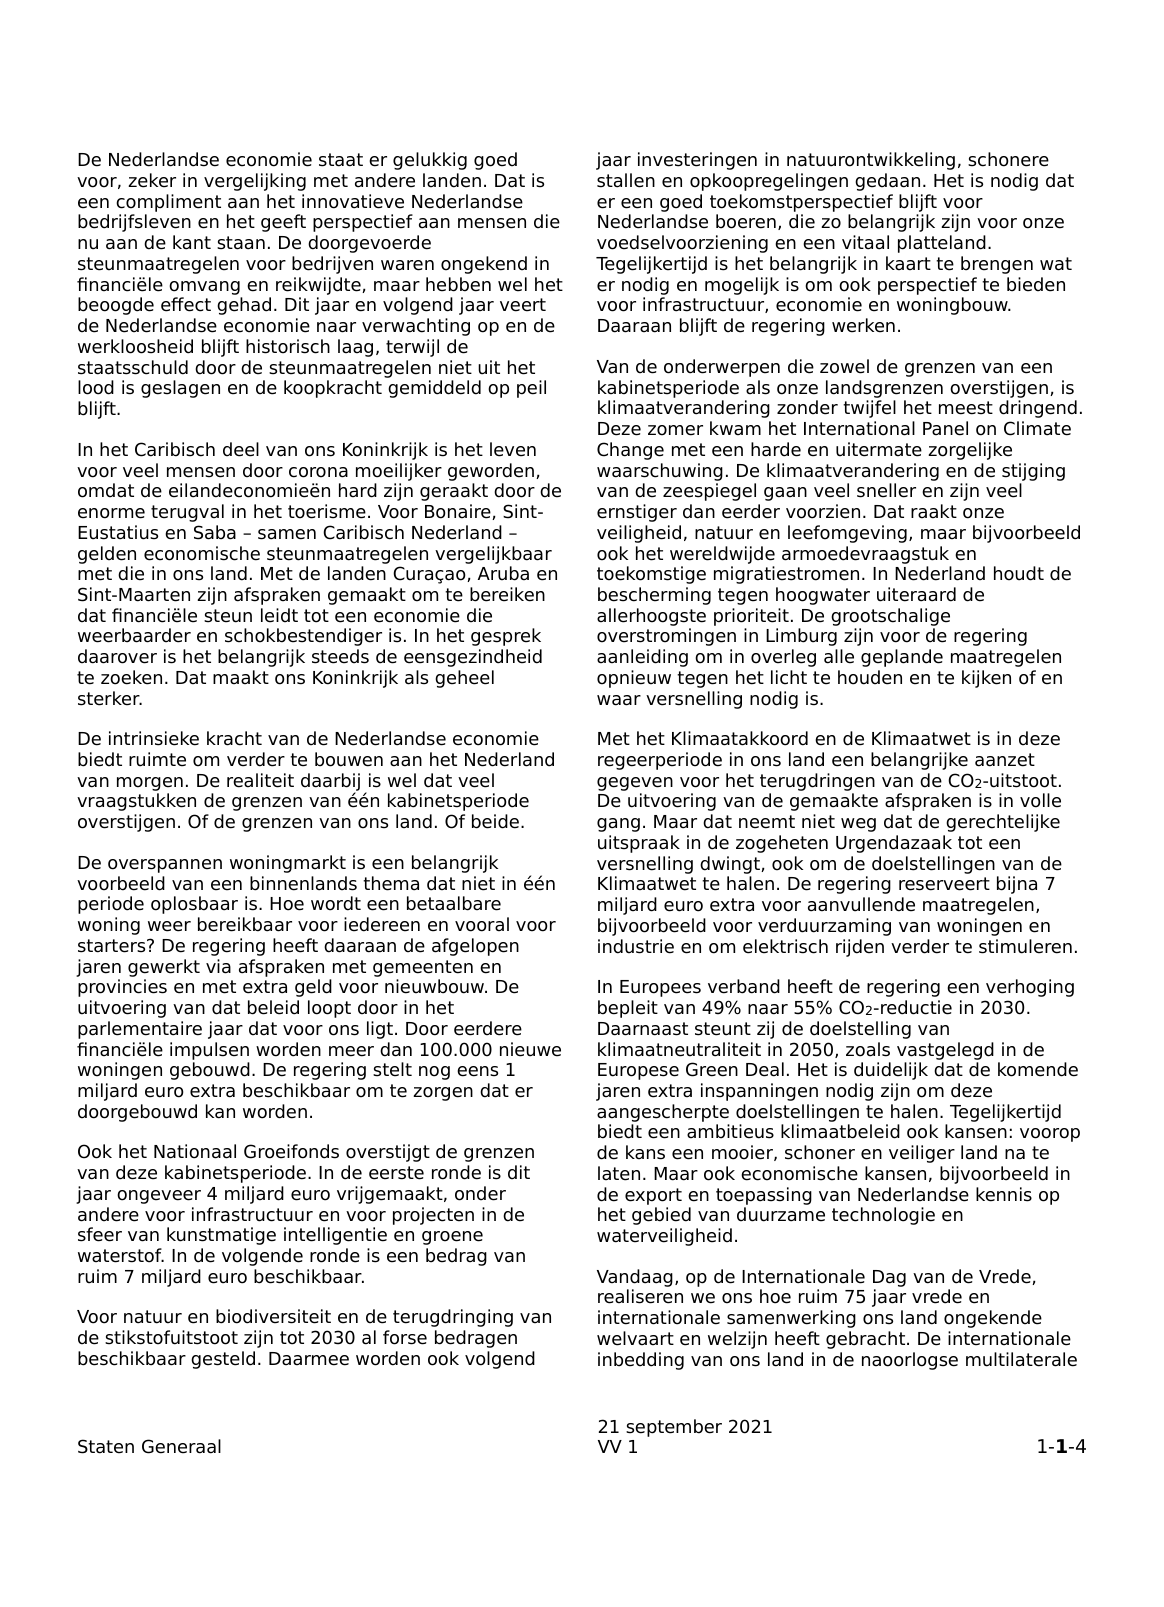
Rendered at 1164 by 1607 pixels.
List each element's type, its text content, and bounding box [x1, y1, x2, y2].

text In het Caribisch deel van ons Koninkrijk is het leven voor veel mensen door corona moeilijker geworden, omdat de eilandeconomieën hard zijn geraakt door de enorme terugval in het toerisme. Voor Bonaire, Sint-Eustatius en Saba – samen Caribisch Nederland – gelden economische steunmaatregelen vergelijkbaar met die in ons land. Met de landen Curaçao, Aruba en Sint-Maarten zijn afspraken gemaakt om te bereiken dat financiële steun leidt tot een economie die weerbaarder en schokbestendiger is. In het gesprek daarover is het belangrijk steeds de eensgezindheid te zoeken. Dat maakt ons Koninkrijk als geheel sterker. [77, 440, 567, 709]
text De Nederlandse economie staat er gelukkig goed voor, zeker in vergelijking met andere landen. Dat is een compliment aan het innovatieve Nederlandse bedrijfsleven en het geeft perspectief aan mensen die nu aan de kant staan. De doorgevoerde steunmaatregelen voor bedrijven waren ongekend in financiële omvang en reikwijdte, maar hebben wel het beoogde effect gehad. Dit jaar en volgend jaar veert de Nederlandse economie naar verwachting op en de werkloosheid blijft historisch laag, terwijl de staatsschuld door de steunmaatregelen niet uit het lood is geslagen en de koopkracht gemiddeld op peil blijft. [77, 150, 567, 420]
text Van de onderwerpen die zowel de grenzen van een kabinetsperiode als onze landsgrenzen overstijgen, is klimaatverandering zonder twijfel het meest dringend. Deze zomer kwam het International Panel on Climate Change met een harde en uitermate zorgelijke waarschuwing. De klimaatverandering en de stijging van de zeespiegel gaan veel sneller en zijn veel ernstiger dan eerder voorzien. Dat raakt onze veiligheid, natuur en leefomgeving, maar bijvoorbeeld ook het wereldwijde armoedevraagstuk en toekomstige migratiestromen. In Nederland houdt de bescherming tegen hoogwater uiteraard de allerhoogste prioriteit. De grootschalige overstromingen in Limburg zijn voor de regering aanleiding om in overleg alle geplande maatregelen opnieuw tegen het licht te houden en te kijken of en waar versnelling nodig is. [596, 357, 1087, 709]
text Voor natuur en biodiversiteit en de terugdringing van de stikstofuitstoot zijn tot 2030 al forse bedragen beschikbaar gesteld. Daarmee worden ook volgend [77, 1307, 567, 1369]
text In Europees verband heeft de regering een verhoging bepleit van 49% naar 55% CO2-reductie in 2030. Daarnaast steunt zij de doelstelling van klimaatneutraliteit in 2050, zoals vastgelegd in de Europese Green Deal. Het is duidelijk dat de komende jaren extra inspanningen nodig zijn om deze aangescherpte doelstellingen te halen. Tegelijkertijd biedt een ambitieus klimaatbeleid ook kansen: voorop de kans een mooier, schoner en veiliger land na te laten. Maar ook economische kansen, bijvoorbeeld in de export en toepassing van Nederlandse kennis op het gebied van duurzame technologie en waterveiligheid. [596, 977, 1087, 1247]
text De overspannen woningmarkt is een belangrijk voorbeeld van een binnenlands thema dat niet in één periode oplosbaar is. Hoe wordt een betaalbare woning weer bereikbaar voor iedereen en vooral voor starters? De regering heeft daaraan de afgelopen jaren gewerkt via afspraken met gemeenten en provincies en met extra geld voor nieuwbouw. De uitvoering van dat beleid loopt door in het parlementaire jaar dat voor ons ligt. Door eerdere financiële impulsen worden meer dan 100.000 nieuwe woningen gebouwd. De regering stelt nog eens 1 miljard euro extra beschikbaar om te zorgen dat er doorgebouwd kan worden. [77, 853, 567, 1122]
text De intrinsieke kracht van de Nederlandse economie biedt ruimte om verder te bouwen aan het Nederland van morgen. De realiteit daarbij is wel dat veel vraagstukken de grenzen van één kabinetsperiode overstijgen. Of de grenzen van ons land. Of beide. [77, 729, 567, 833]
text Ook het Nationaal Groeifonds overstijgt de grenzen van deze kabinetsperiode. In de eerste ronde is dit jaar ongeveer 4 miljard euro vrijgemaakt, onder andere voor infrastructuur en voor projecten in de sfeer van kunstmatige intelligentie en groene waterstof. In de volgende ronde is een bedrag van ruim 7 miljard euro beschikbaar. [77, 1142, 567, 1287]
text Met het Klimaatakkoord en de Klimaatwet is in deze regeerperiode in ons land een belangrijke aanzet gegeven voor het terugdringen van de CO2-uitstoot. De uitvoering van de gemaakte afspraken is in volle gang. Maar dat neemt niet weg dat de gerechtelijke uitspraak in de zogeheten Urgendazaak tot een versnelling dwingt, ook om de doelstellingen van de Klimaatwet te halen. De regering reserveert bijna 7 miljard euro extra voor aanvullende maatregelen, bijvoorbeeld voor verduurzaming van woningen en industrie en om elektrisch rijden verder te stimuleren. [596, 729, 1087, 957]
text Vandaag, op de Internationale Dag van de Vrede, realiseren we ons hoe ruim 75 jaar vrede en internationale samenwerking ons land ongekende welvaart en welzijn heeft gebracht. De internationale inbedding van ons land in de naoorlogse multilaterale [596, 1267, 1087, 1370]
text jaar investeringen in natuurontwikkeling, schonere stallen en opkoopregelingen gedaan. Het is nodig dat er een goed toekomstperspectief blijft voor Nederlandse boeren, die zo belangrijk zijn voor onze voedselvoorziening en een vitaal platteland. Tegelijkertijd is het belangrijk in kaart te brengen wat er nodig en mogelijk is om ook perspectief te bieden voor infrastructuur, economie en woningbouw. Daaraan blijft de regering werken. [596, 150, 1087, 337]
